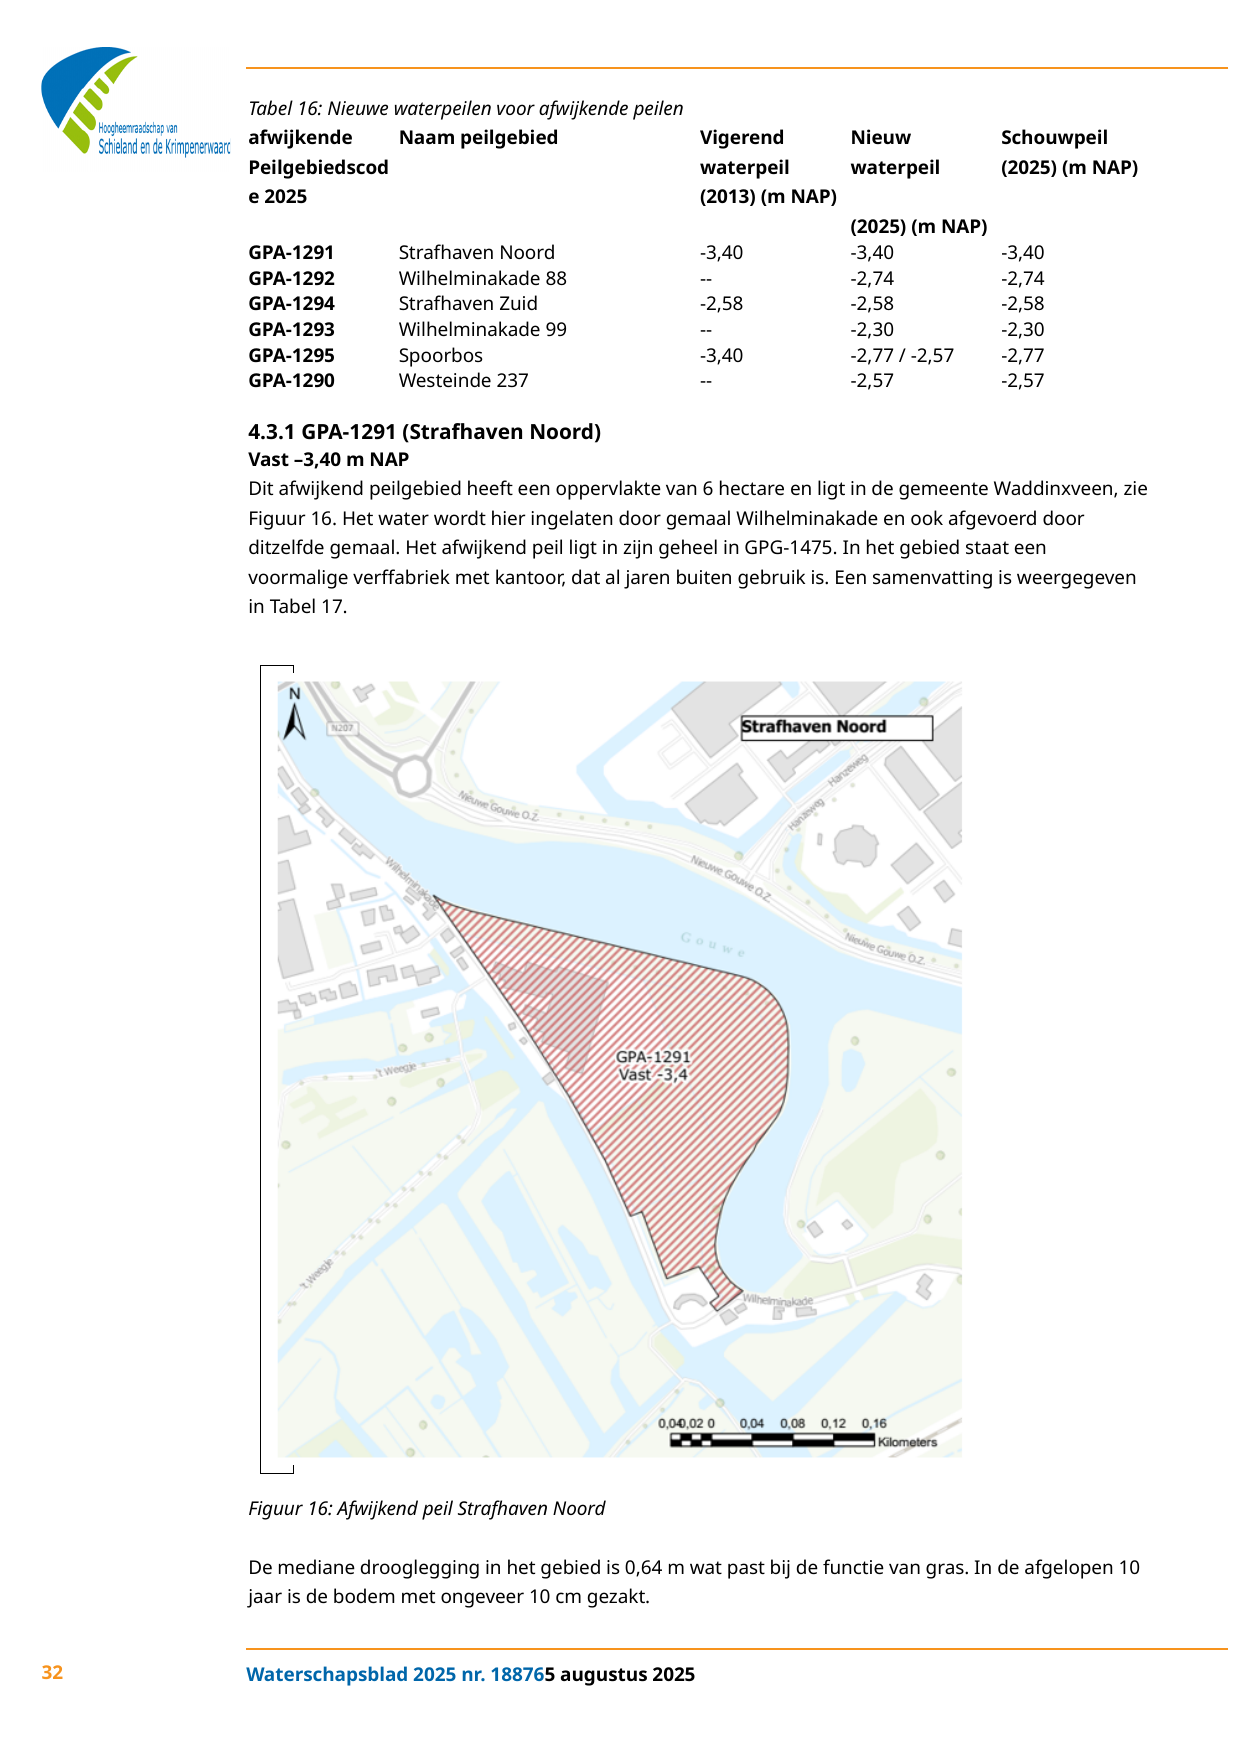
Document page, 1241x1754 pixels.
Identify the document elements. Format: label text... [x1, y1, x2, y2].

table_cell Wilhelminakade 99 [399, 316, 700, 342]
table_cell -2,58 [1001, 290, 1152, 316]
table_cell Strafhaven Noord [399, 239, 700, 265]
text Tabel 16: Nieuwe waterpeilen voor afwijkende peilen [248, 95, 1152, 121]
text Figuur 16: Afwijkend peil Strafhaven Noord [248, 1495, 1152, 1521]
table_cell GPA-1290 [248, 368, 398, 393]
picture [41, 47, 231, 172]
table_cell -2,77 [1001, 342, 1152, 368]
table_cell -2,74 [1001, 265, 1152, 290]
text Dit afwijkend peilgebied heeft een oppervlakte van 6 hectare en ligt in de gemeente Waddinxveen, zie Figuur 16. Het water wordt hier ingelaten door gemaal Wilhelminakade en ook afgevoerd door ditzelfde gemaal. Het afwijkend peil ligt in zijn geheel in GPG-1475. In het gebied staat een voormalige verffabriek met kantoor, dat al jaren buiten gebruik is. Een samenvatting is weergegeven in Tabel 17. [248, 475, 1152, 619]
table_cell Spoorbos [399, 342, 700, 368]
text Vast –3,40 m NAP [248, 446, 1152, 472]
table_cell -2,77 / -2,57 [850, 342, 1001, 368]
text 4.3.1 GPA-1291 (Strafhaven Noord) [248, 417, 1152, 446]
picture [268, 673, 972, 1465]
table_cell GPA-1291 [248, 239, 398, 265]
table_cell -2,30 [850, 316, 1001, 342]
table_cell -- [700, 368, 850, 393]
table_cell -3,40 [1001, 239, 1152, 265]
table_cell Strafhaven Zuid [399, 290, 700, 316]
table_cell -2,57 [850, 368, 1001, 393]
table_cell GPA-1295 [248, 342, 398, 368]
table_cell -2,30 [1001, 316, 1152, 342]
table_cell GPA-1293 [248, 316, 398, 342]
table_cell -- [700, 316, 850, 342]
table_header Naam peilgebied [399, 125, 700, 239]
table_cell GPA-1294 [248, 290, 398, 316]
table_cell Westeinde 237 [399, 368, 700, 393]
table_header Nieuw waterpeil (2025) (m NAP) [850, 125, 1001, 239]
table_cell -2,58 [850, 290, 1001, 316]
table_cell -2,58 [700, 290, 850, 316]
table_cell GPA-1292 [248, 265, 398, 290]
table_cell -- [700, 265, 850, 290]
table_header Schouwpeil (2025) (m NAP) [1001, 125, 1152, 239]
table_cell -3,40 [850, 239, 1001, 265]
table_cell -3,40 [700, 239, 850, 265]
table_header Vigerend waterpeil (2013) (m NAP) [700, 125, 850, 239]
table_cell -2,57 [1001, 368, 1152, 393]
table_cell -3,40 [700, 342, 850, 368]
text De mediane drooglegging in het gebied is 0,64 m wat past bij de functie van gras. In de afgelopen 10 jaar is de bodem met ongeveer 10 cm gezakt. [248, 1554, 1152, 1609]
table_cell Wilhelminakade 88 [399, 265, 700, 290]
table_cell -2,74 [850, 265, 1001, 290]
table_header afwijkende Peilgebiedscode 2025 [248, 125, 398, 239]
